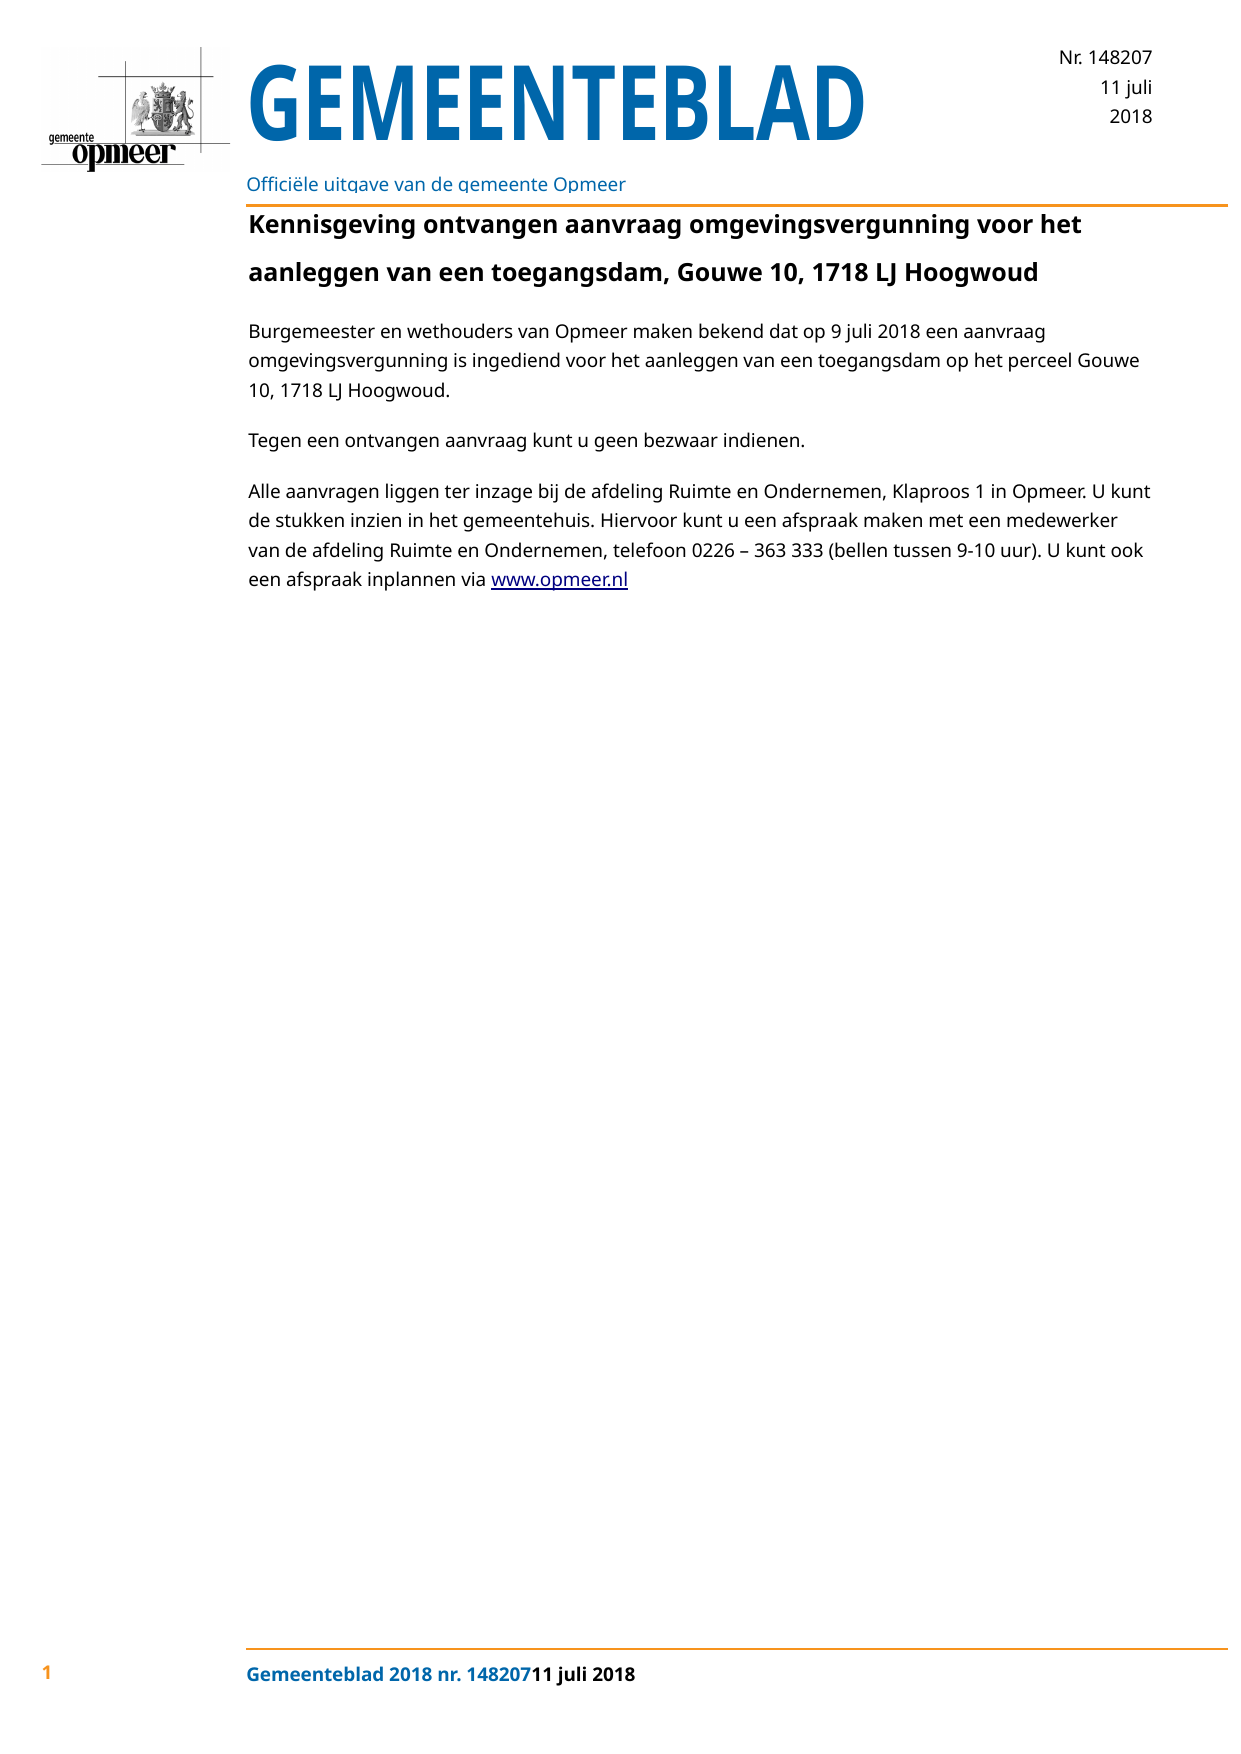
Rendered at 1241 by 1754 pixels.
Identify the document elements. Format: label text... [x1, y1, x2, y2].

picture [41, 47, 231, 172]
text Tegen een ontvangen aanvraag kunt u geen bezwaar indienen. [248, 427, 1152, 453]
text Kennisgeving ontvangen aanvraag omgevingsvergunning voor het aanleggen van een toegangsdam, Gouwe 10, 1718 LJ Hoogwoud [248, 207, 1152, 288]
text Alle aanvragen liggen ter inzage bij de afdeling Ruimte en Ondernemen, Klaproos 1 in Opmeer. U kunt de stukken inzien in het gemeentehuis. Hiervoor kunt u een afspraak maken met een medewerker van de afdeling Ruimte en Ondernemen, telefoon 0226 – 363 333 (bellen tussen 9-10 uur). U kunt ook een afspraak inplannen via www.opmeer.nl [248, 478, 1152, 592]
text Burgemeester en wethouders van Opmeer maken bekend dat op 9 juli 2018 een aanvraag omgevingsvergunning is ingediend voor het aanleggen van een toegangsdam op het perceel Gouwe 10, 1718 LJ Hoogwoud. [248, 318, 1152, 403]
